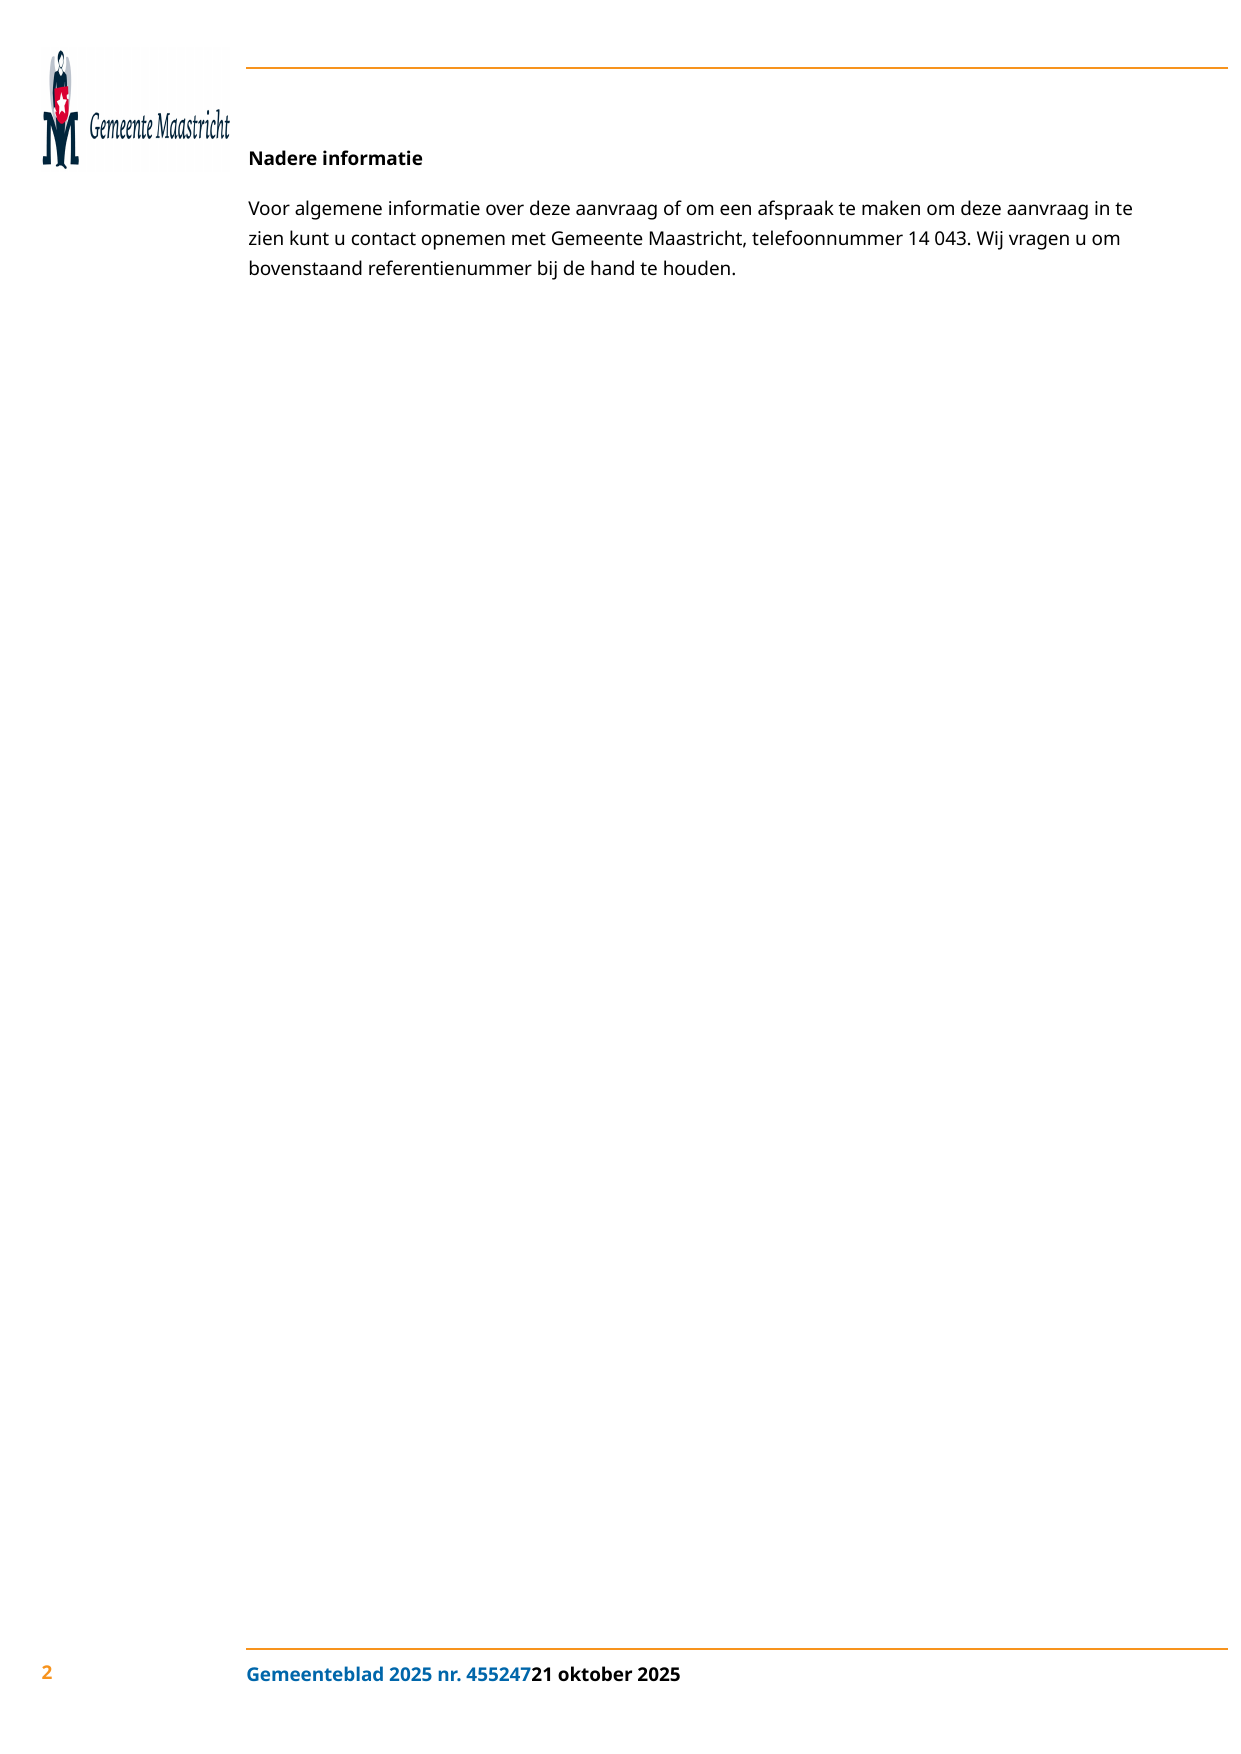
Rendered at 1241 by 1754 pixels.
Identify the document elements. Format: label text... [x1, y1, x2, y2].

text Nadere informatie [248, 145, 1152, 171]
text Voor algemene informatie over deze aanvraag of om een afspraak te maken om deze aanvraag in te zien kunt u contact opnemen met Gemeente Maastricht, telefoonnummer 14 043. Wij vragen u om bovenstaand referentienummer bij de hand te houden. [248, 196, 1152, 281]
picture [41, 47, 231, 172]
